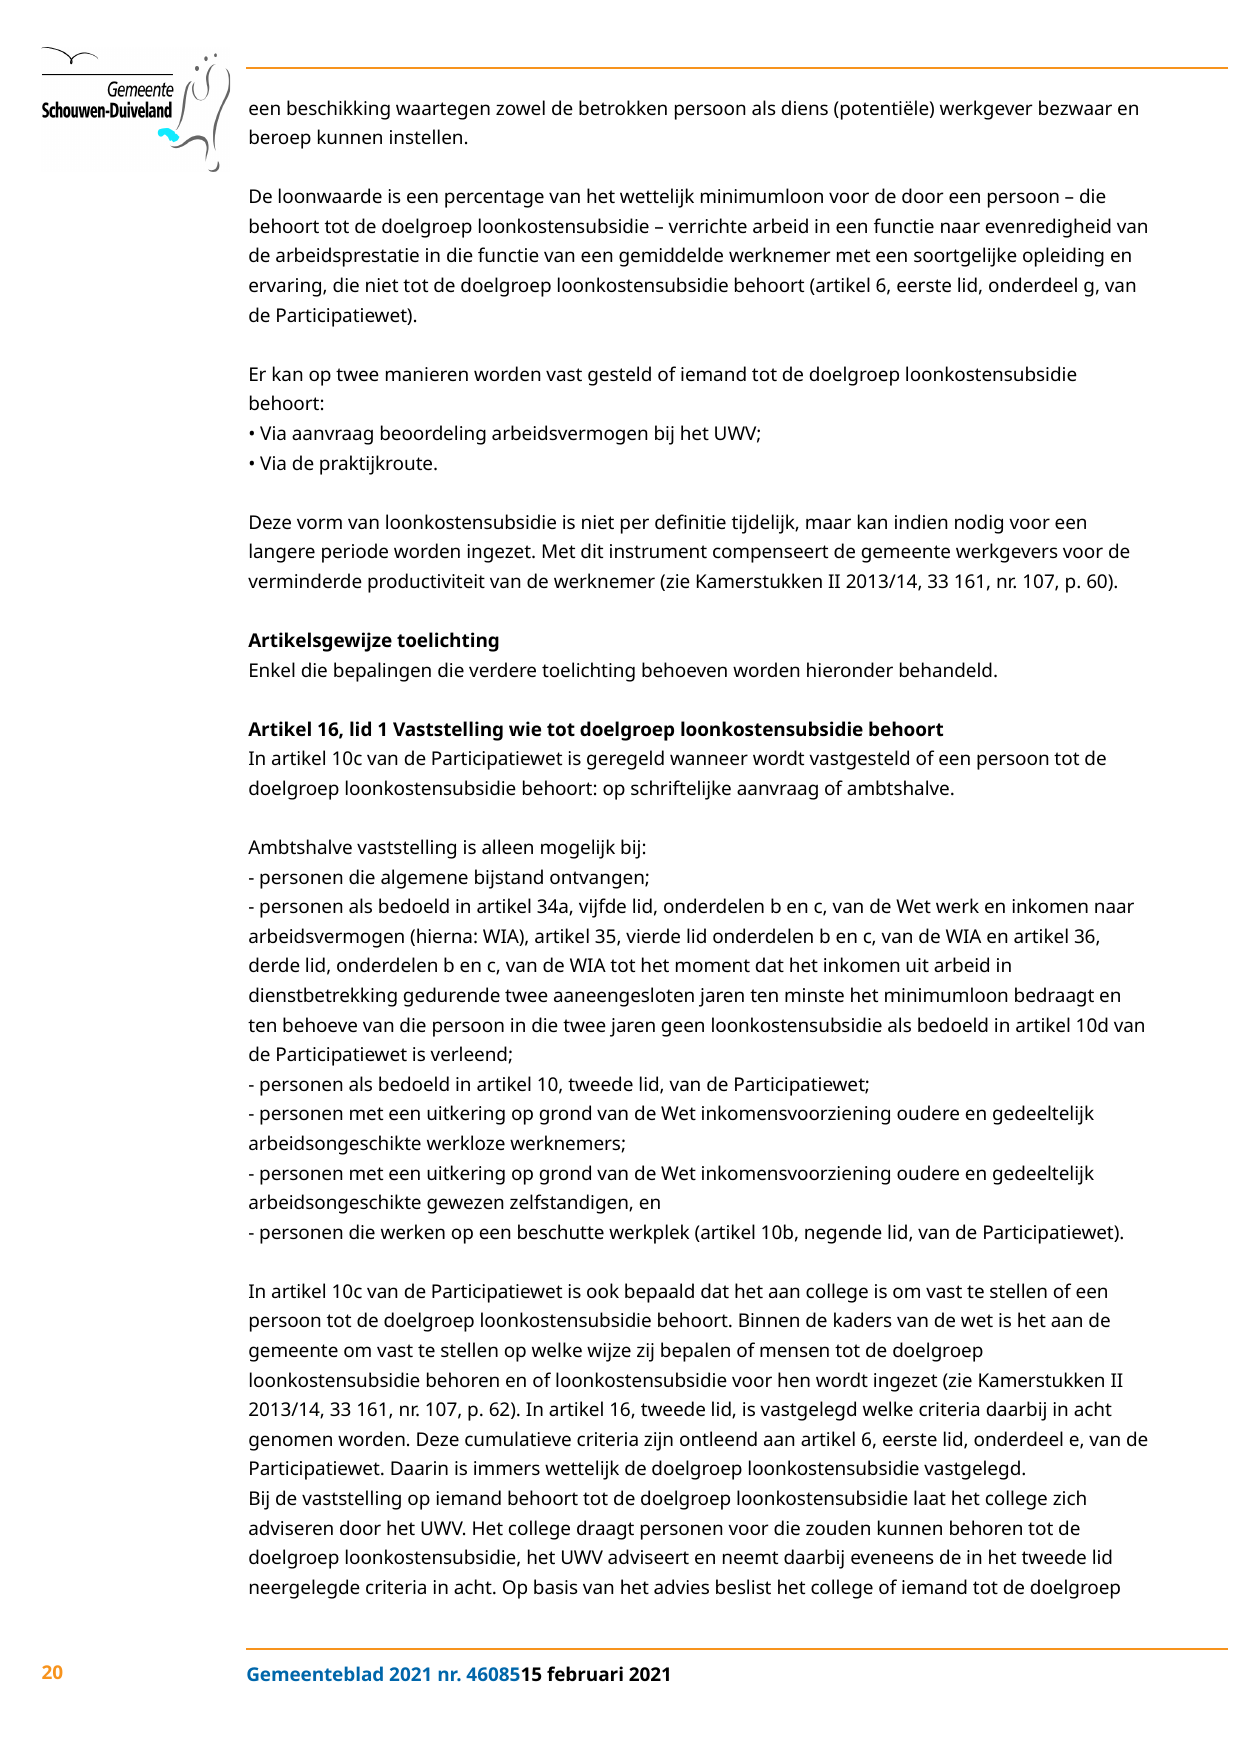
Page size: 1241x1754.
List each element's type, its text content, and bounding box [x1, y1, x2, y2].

text - personen met een uitkering op grond van de Wet inkomensvoorziening oudere en gedeeltelijk arbeidsongeschikte gewezen zelfstandigen, en [248, 1160, 1152, 1215]
text De loonwaarde is een percentage van het wettelijk minimumloon voor de door een persoon – die behoort tot de doelgroep loonkostensubsidie – verrichte arbeid in een functie naar evenredigheid van de arbeidsprestatie in die functie van een gemiddelde werknemer met een soortgelijke opleiding en ervaring, die niet tot de doelgroep loonkostensubsidie behoort (artikel 6, eerste lid, onderdeel g, van de Participatiewet). [248, 183, 1152, 328]
text Deze vorm van loonkostensubsidie is niet per definitie tijdelijk, maar kan indien nodig voor een langere periode worden ingezet. Met dit instrument compenseert de gemeente werkgevers voor de verminderde productiviteit van de werknemer (zie Kamerstukken II 2013/14, 33 161, nr. 107, p. 60). [248, 509, 1152, 594]
text In artikel 10c van de Participatiewet is ook bepaald dat het aan college is om vast te stellen of een persoon tot de doelgroep loonkostensubsidie behoort. Binnen de kaders van de wet is het aan de gemeente om vast te stellen op welke wijze zij bepalen of mensen tot de doelgroep loonkostensubsidie behoren en of loonkostensubsidie voor hen wordt ingezet (zie Kamerstukken II 2013/14, 33 161, nr. 107, p. 62). In artikel 16, tweede lid, is vastgelegd welke criteria daarbij in acht genomen worden. Deze cumulatieve criteria zijn ontleend aan artikel 6, eerste lid, onderdeel e, van de Participatiewet. Daarin is immers wettelijk de doelgroep loonkostensubsidie vastgelegd. [248, 1278, 1152, 1481]
text • Via de praktijkroute. [248, 450, 1152, 476]
text Ambtshalve vaststelling is alleen mogelijk bij: [248, 834, 1152, 860]
text - personen als bedoeld in artikel 10, tweede lid, van de Participatiewet; [248, 1071, 1152, 1097]
text Bij de vaststelling op iemand behoort tot de doelgroep loonkostensubsidie laat het college zich adviseren door het UWV. Het college draagt personen voor die zouden kunnen behoren tot de doelgroep loonkostensubsidie, het UWV adviseert en neemt daarbij eveneens de in het tweede lid neergelegde criteria in acht. Op basis van het advies beslist het college of iemand tot de doelgroep [248, 1485, 1152, 1600]
text Artikelsgewijze toelichting [248, 627, 1152, 653]
text In artikel 10c van de Participatiewet is geregeld wanneer wordt vastgesteld of een persoon tot de doelgroep loonkostensubsidie behoort: op schriftelijke aanvraag of ambtshalve. [248, 746, 1152, 801]
text - personen die algemene bijstand ontvangen; [248, 864, 1152, 890]
text Er kan op twee manieren worden vast gesteld of iemand tot de doelgroep loonkostensubsidie behoort: [248, 361, 1152, 416]
text Artikel 16, lid 1 Vaststelling wie tot doelgroep loonkostensubsidie behoort [248, 716, 1152, 742]
text - personen die werken op een beschutte werkplek (artikel 10b, negende lid, van de Participatiewet). [248, 1219, 1152, 1245]
text • Via aanvraag beoordeling arbeidsvermogen bij het UWV; [248, 420, 1152, 446]
text een beschikking waartegen zowel de betrokken persoon als diens (potentiële) werkgever bezwaar en beroep kunnen instellen. [248, 95, 1152, 150]
text - personen als bedoeld in artikel 34a, vijfde lid, onderdelen b en c, van de Wet werk en inkomen naar arbeidsvermogen (hierna: WIA), artikel 35, vierde lid onderdelen b en c, van de WIA en artikel 36, derde lid, onderdelen b en c, van de WIA tot het moment dat het inkomen uit arbeid in dienstbetrekking gedurende twee aaneengesloten jaren ten minste het minimumloon bedraagt en ten behoeve van die persoon in die twee jaren geen loonkostensubsidie als bedoeld in artikel 10d van de Participatiewet is verleend; [248, 893, 1152, 1067]
text - personen met een uitkering op grond van de Wet inkomensvoorziening oudere en gedeeltelijk arbeidsongeschikte werkloze werknemers; [248, 1101, 1152, 1156]
picture [41, 47, 231, 172]
text Enkel die bepalingen die verdere toelichting behoeven worden hieronder behandeld. [248, 657, 1152, 683]
